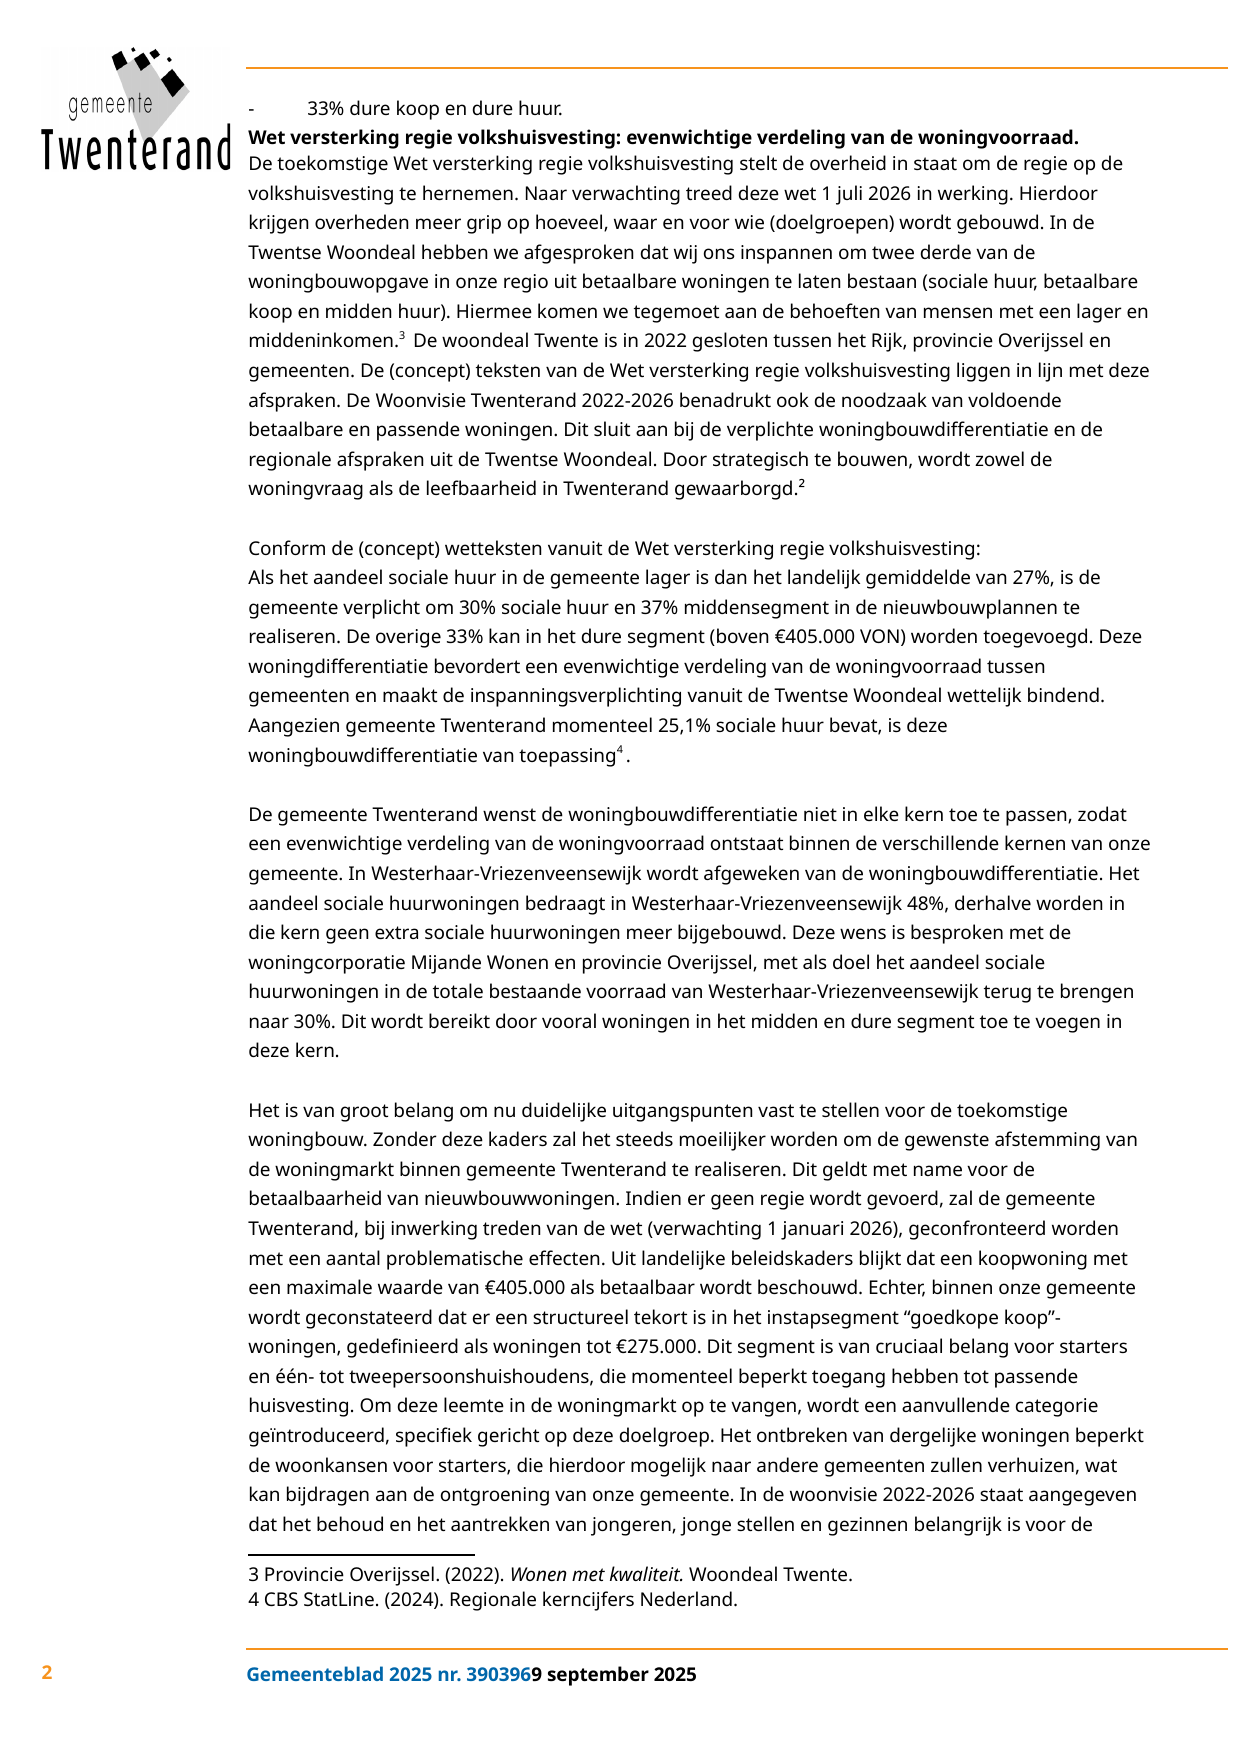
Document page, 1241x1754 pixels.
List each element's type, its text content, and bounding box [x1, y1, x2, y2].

text Het is van groot belang om nu duidelijke uitgangspunten vast te stellen voor de toekomstige woningbouw. Zonder deze kaders zal het steeds moeilijker worden om de gewenste afstemming van de woningmarkt binnen gemeente Twenterand te realiseren. Dit geldt met name voor de betaalbaarheid van nieuwbouwwoningen. Indien er geen regie wordt gevoerd, zal de gemeente Twenterand, bij inwerking treden van de wet (verwachting 1 januari 2026), geconfronteerd worden met een aantal problematische effecten. Uit landelijke beleidskaders blijkt dat een koopwoning met een maximale waarde van €405.000 als betaalbaar wordt beschouwd. Echter, binnen onze gemeente wordt geconstateerd dat er een structureel tekort is in het instapsegment “goedkope koop”-woningen, gedefinieerd als woningen tot €275.000. Dit segment is van cruciaal belang voor starters en één- tot tweepersoonshuishoudens, die momenteel beperkt toegang hebben tot passende huisvesting. Om deze leemte in de woningmarkt op te vangen, wordt een aanvullende categorie geïntroduceerd, specifiek gericht op deze doelgroep. Het ontbreken van dergelijke woningen beperkt de woonkansen voor starters, die hierdoor mogelijk naar andere gemeenten zullen verhuizen, wat kan bijdragen aan de ontgroening van onze gemeente. In de woonvisie 2022-2026 staat aangegeven dat het behoud en het aantrekken van jongeren, jonge stellen en gezinnen belangrijk is voor de [248, 1097, 1152, 1537]
picture [41, 47, 231, 172]
text Provincie Overijssel. (2022). Wonen met kwaliteit. Woondeal Twente. [248, 1561, 1152, 1586]
text De toekomstige Wet versterking regie volkshuisvesting stelt de overheid in staat om de regie op de volkshuisvesting te hernemen. Naar verwachting treed deze wet 1 juli 2026 in werking. Hierdoor krijgen overheden meer grip op hoeveel, waar en voor wie (doelgroepen) wordt gebouwd. In de Twentse Woondeal hebben we afgesproken dat wij ons inspannen om twee derde van de woningbouwopgave in onze regio uit betaalbare woningen te laten bestaan (sociale huur, betaalbare koop en midden huur). Hiermee komen we tegemoet aan de behoeften van mensen met een lager en middeninkomen. De woondeal Twente is in 2022 gesloten tussen het Rijk, provincie Overijssel en gemeenten. De (concept) teksten van de Wet versterking regie volkshuisvesting liggen in lijn met deze afspraken. De Woonvisie Twenterand 2022-2026 benadrukt ook de noodzaak van voldoende betaalbare en passende woningen. Dit sluit aan bij de verplichte woningbouwdifferentiatie en de regionale afspraken uit de Twentse Woondeal. Door strategisch te bouwen, wordt zowel de woningvraag als de leefbaarheid in Twenterand gewaarborgd.² [248, 150, 1152, 501]
text De gemeente Twenterand wenst de woningbouwdifferentiatie niet in elke kern toe te passen, zodat een evenwichtige verdeling van de woningvoorraad ontstaat binnen de verschillende kernen van onze gemeente. In Westerhaar-Vriezenveensewijk wordt afgeweken van de woningbouwdifferentiatie. Het aandeel sociale huurwoningen bedraagt in Westerhaar-Vriezenveensewijk 48%, derhalve worden in die kern geen extra sociale huurwoningen meer bijgebouwd. Deze wens is besproken met de woningcorporatie Mijande Wonen en provincie Overijssel, met als doel het aandeel sociale huurwoningen in de totale bestaande voorraad van Westerhaar-Vriezenveensewijk terug te brengen naar 30%. Dit wordt bereikt door vooral woningen in het midden en dure segment toe te voegen in deze kern. [248, 801, 1152, 1063]
list 33% dure koop en dure huur. [248, 95, 1152, 121]
text Wet versterking regie volkshuisvesting: evenwichtige verdeling van de woningvoorraad. [248, 124, 1152, 150]
text CBS StatLine. (2024). Regionale kerncijfers Nederland. [248, 1586, 1152, 1612]
text Als het aandeel sociale huur in de gemeente lager is dan het landelijk gemiddelde van 27%, is de gemeente verplicht om 30% sociale huur en 37% middensegment in de nieuwbouwplannen te realiseren. De overige 33% kan in het dure segment (boven €405.000 VON) worden toegevoegd. Deze woningdifferentiatie bevordert een evenwichtige verdeling van de woningvoorraad tussen gemeenten en maakt de inspanningsverplichting vanuit de Twentse Woondeal wettelijk bindend. Aangezien gemeente Twenterand momenteel 25,1% sociale huur bevat, is deze woningbouwdifferentiatie van toepassing. [248, 564, 1152, 767]
text Conform de (concept) wetteksten vanuit de Wet versterking regie volkshuisvesting: [248, 535, 1152, 560]
